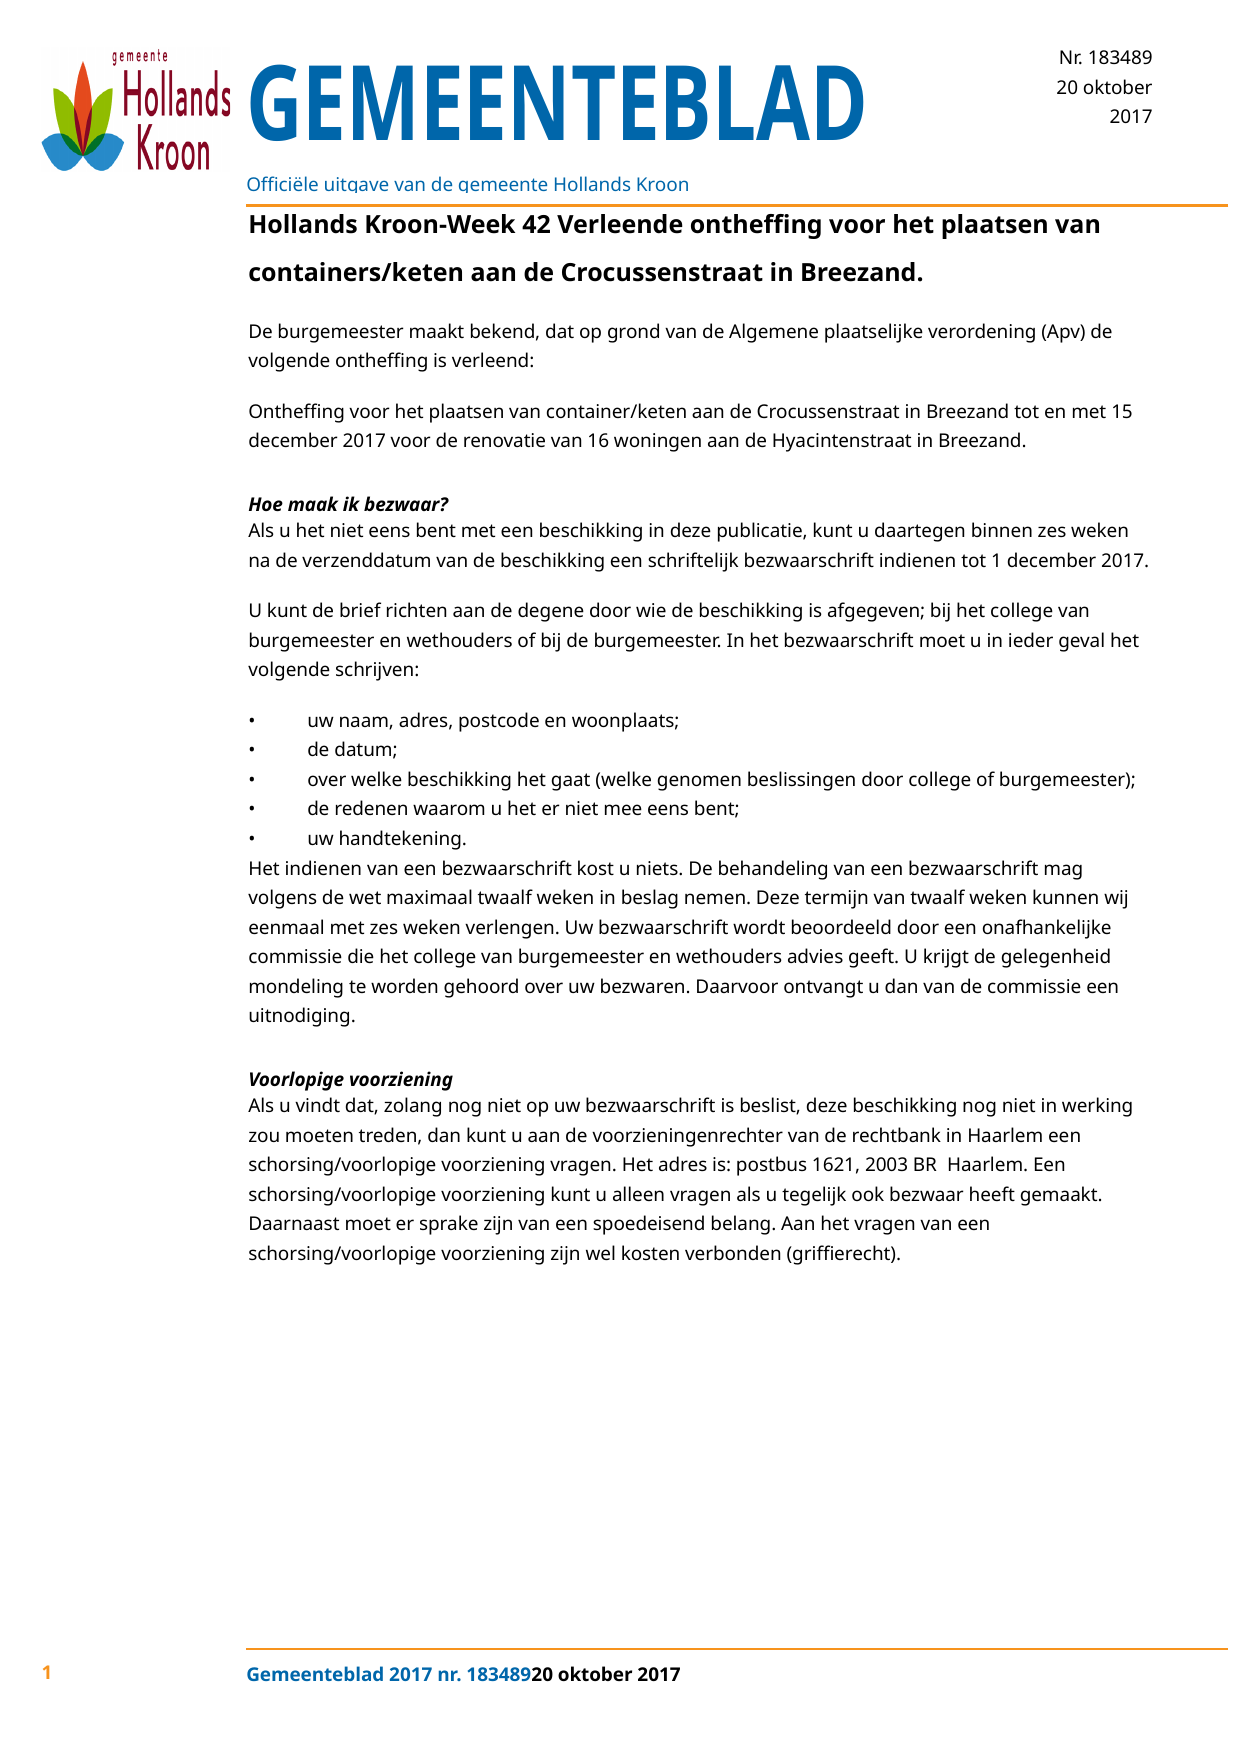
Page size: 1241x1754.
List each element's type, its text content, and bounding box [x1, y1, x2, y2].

text Het indienen van een bezwaarschrift kost u niets. De behandeling van een bezwaarschrift mag volgens de wet maximaal twaalf weken in beslag nemen. Deze termijn van twaalf weken kunnen wij eenmaal met zes weken verlengen. Uw bezwaarschrift wordt beoordeeld door een onafhankelijke commissie die het college van burgemeester en wethouders advies geeft. U krijgt de gelegenheid mondeling te worden gehoord over uw bezwaren. Daarvoor ontvangt u dan van de commissie een uitnodiging. [248, 855, 1152, 1028]
text Hoe maak ik bezwaar? [248, 491, 1152, 517]
text Voorlopige voorziening [248, 1067, 1152, 1092]
list uw handtekening. [248, 825, 1152, 851]
text Als u vindt dat, zolang nog niet op uw bezwaarschrift is beslist, deze beschikking nog niet in werking zou moeten treden, dan kunt u aan de voorzieningenrechter van de rechtbank in Haarlem een schorsing/voorlopige voorziening vragen. Het adres is: postbus 1621, 2003 BR Haarlem. Een schorsing/voorlopige voorziening kunt u alleen vragen als u tegelijk ook bezwaar heeft gemaakt. Daarnaast moet er sprake zijn van een spoedeisend belang. Aan het vragen van een schorsing/voorlopige voorziening zijn wel kosten verbonden (griffierecht). [248, 1092, 1152, 1266]
text U kunt de brief richten aan de degene door wie de beschikking is afgegeven; bij het college van burgemeester en wethouders of bij de burgemeester. In het bezwaarschrift moet u in ieder geval het volgende schrijven: [248, 597, 1152, 682]
list uw naam, adres, postcode en woonplaats; [248, 707, 1152, 732]
text Ontheffing voor het plaatsen van container/keten aan de Crocussenstraat in Breezand tot en met 15 december 2017 voor de renovatie van 16 woningen aan de Hyacintenstraat in Breezand. [248, 398, 1152, 453]
picture [41, 47, 231, 172]
list de redenen waarom u het er niet mee eens bent; [248, 796, 1152, 821]
list over welke beschikking het gaat (welke genomen beslissingen door college of burgemeester); [248, 766, 1152, 792]
text Hollands Kroon-Week 42 Verleende ontheffing voor het plaatsen van containers/keten aan de Crocussenstraat in Breezand. [248, 207, 1152, 288]
text De burgemeester maakt bekend, dat op grond van de Algemene plaatselijke verordening (Apv) de volgende ontheffing is verleend: [248, 318, 1152, 373]
list de datum; [248, 736, 1152, 762]
text Als u het niet eens bent met een beschikking in deze publicatie, kunt u daartegen binnen zes weken na de verzenddatum van de beschikking een schriftelijk bezwaarschrift indienen tot 1 december 2017. [248, 517, 1152, 572]
